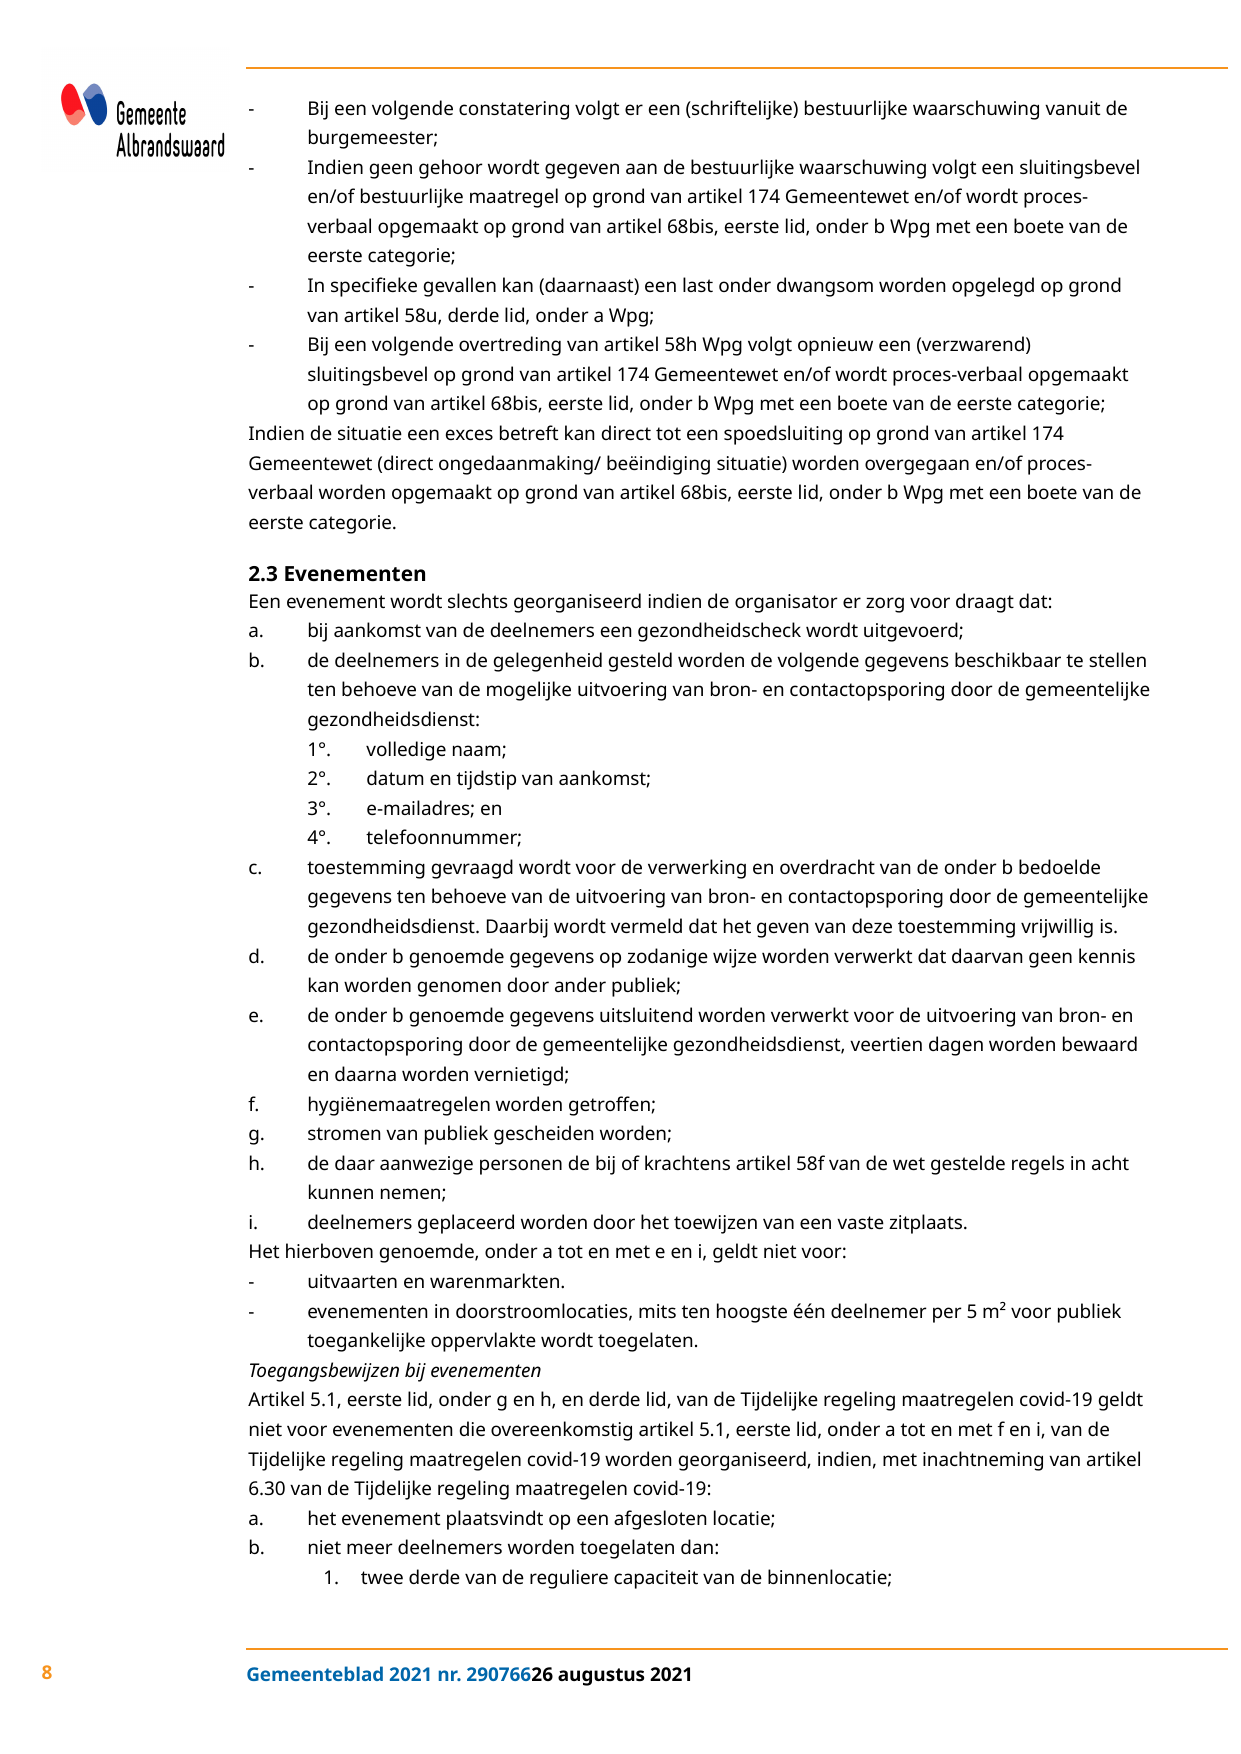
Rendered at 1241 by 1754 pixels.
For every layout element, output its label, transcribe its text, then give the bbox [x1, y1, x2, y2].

list Bij een volgende overtreding van artikel 58h Wpg volgt opnieuw een (verzwarend) sluitingsbevel op grond van artikel 174 Gemeentewet en/of wordt proces-verbaal opgemaakt op grond van artikel 68bis, eerste lid, onder b Wpg met een boete van de eerste categorie; [248, 331, 1152, 416]
list de deelnemers in de gelegenheid gesteld worden de volgende gegevens beschikbaar te stellen ten behoeve van de mogelijke uitvoering van bron- en contactopsporing door de gemeentelijke gezondheidsdienst: [248, 647, 1152, 732]
list telefoonnummer; [307, 824, 1152, 850]
list volledige naam; [307, 736, 1152, 761]
text Een evenement wordt slechts georganiseerd indien de organisator er zorg voor draagt dat: [248, 588, 1152, 613]
list niet meer deelnemers worden toegelaten dan: [248, 1534, 1152, 1560]
list evenementen in doorstroomlocaties, mits ten hoogste één deelnemer per 5 m² voor publiek toegankelijke oppervlakte wordt toegelaten. [248, 1298, 1152, 1353]
list In specifieke gevallen kan (daarnaast) een last onder dwangsom worden opgelegd op grond van artikel 58u, derde lid, onder a Wpg; [248, 272, 1152, 328]
list toestemming gevraagd wordt voor de verwerking en overdracht van de onder b bedoelde gegevens ten behoeve van de uitvoering van bron- en contactopsporing door de gemeentelijke gezondheidsdienst. Daarbij wordt vermeld dat het geven van deze toestemming vrijwillig is. [248, 854, 1152, 939]
list de onder b genoemde gegevens uitsluitend worden verwerkt voor de uitvoering van bron- en contactopsporing door de gemeentelijke gezondheidsdienst, veertien dagen worden bewaard en daarna worden vernietigd; [248, 1002, 1152, 1087]
text Toegangsbewijzen bij evenementen [248, 1357, 1152, 1383]
list hygiënemaatregelen worden getroffen; [248, 1091, 1152, 1116]
text Indien de situatie een exces betreft kan direct tot een spoedsluiting op grond van artikel 174 Gemeentewet (direct ongedaanmaking/ beëindiging situatie) worden overgegaan en/of proces-verbaal worden opgemaakt op grond van artikel 68bis, eerste lid, onder b Wpg met een boete van de eerste categorie. [248, 420, 1152, 535]
text Het hierboven genoemde, onder a tot en met e en i, geldt niet voor: [248, 1239, 1152, 1264]
list deelnemers geplaceerd worden door het toewijzen van een vaste zitplaats. [248, 1209, 1152, 1235]
list uitvaarten en warenmarkten. [248, 1268, 1152, 1294]
list twee derde van de reguliere capaciteit van de binnenlocatie; [323, 1564, 1152, 1590]
list de daar aanwezige personen de bij of krachtens artikel 58f van de wet gestelde regels in acht kunnen nemen; [248, 1150, 1152, 1205]
list Bij een volgende constatering volgt er een (schriftelijke) bestuurlijke waarschuwing vanuit de burgemeester; [248, 95, 1152, 150]
list e-mailadres; en [307, 795, 1152, 821]
text Artikel 5.1, eerste lid, onder g en h, en derde lid, van de Tijdelijke regeling maatregelen covid-19 geldt niet voor evenementen die overeenkomstig artikel 5.1, eerste lid, onder a tot en met f en i, van de Tijdelijke regeling maatregelen covid-19 worden georganiseerd, indien, met inachtneming van artikel 6.30 van de Tijdelijke regeling maatregelen covid-19: [248, 1387, 1152, 1501]
list datum en tijdstip van aankomst; [307, 765, 1152, 791]
list Indien geen gehoor wordt gegeven aan de bestuurlijke waarschuwing volgt een sluitingsbevel en/of bestuurlijke maatregel op grond van artikel 174 Gemeentewet en/of wordt proces-verbaal opgemaakt op grond van artikel 68bis, eerste lid, onder b Wpg met een boete van de eerste categorie; [248, 154, 1152, 268]
list de onder b genoemde gegevens op zodanige wijze worden verwerkt dat daarvan geen kennis kan worden genomen door ander publiek; [248, 943, 1152, 998]
picture [41, 47, 231, 172]
list stromen van publiek gescheiden worden; [248, 1120, 1152, 1146]
list bij aankomst van de deelnemers een gezondheidscheck wordt uitgevoerd; [248, 617, 1152, 643]
text 2.3 Evenementen [248, 559, 1152, 588]
list het evenement plaatsvindt op een afgesloten locatie; [248, 1505, 1152, 1531]
